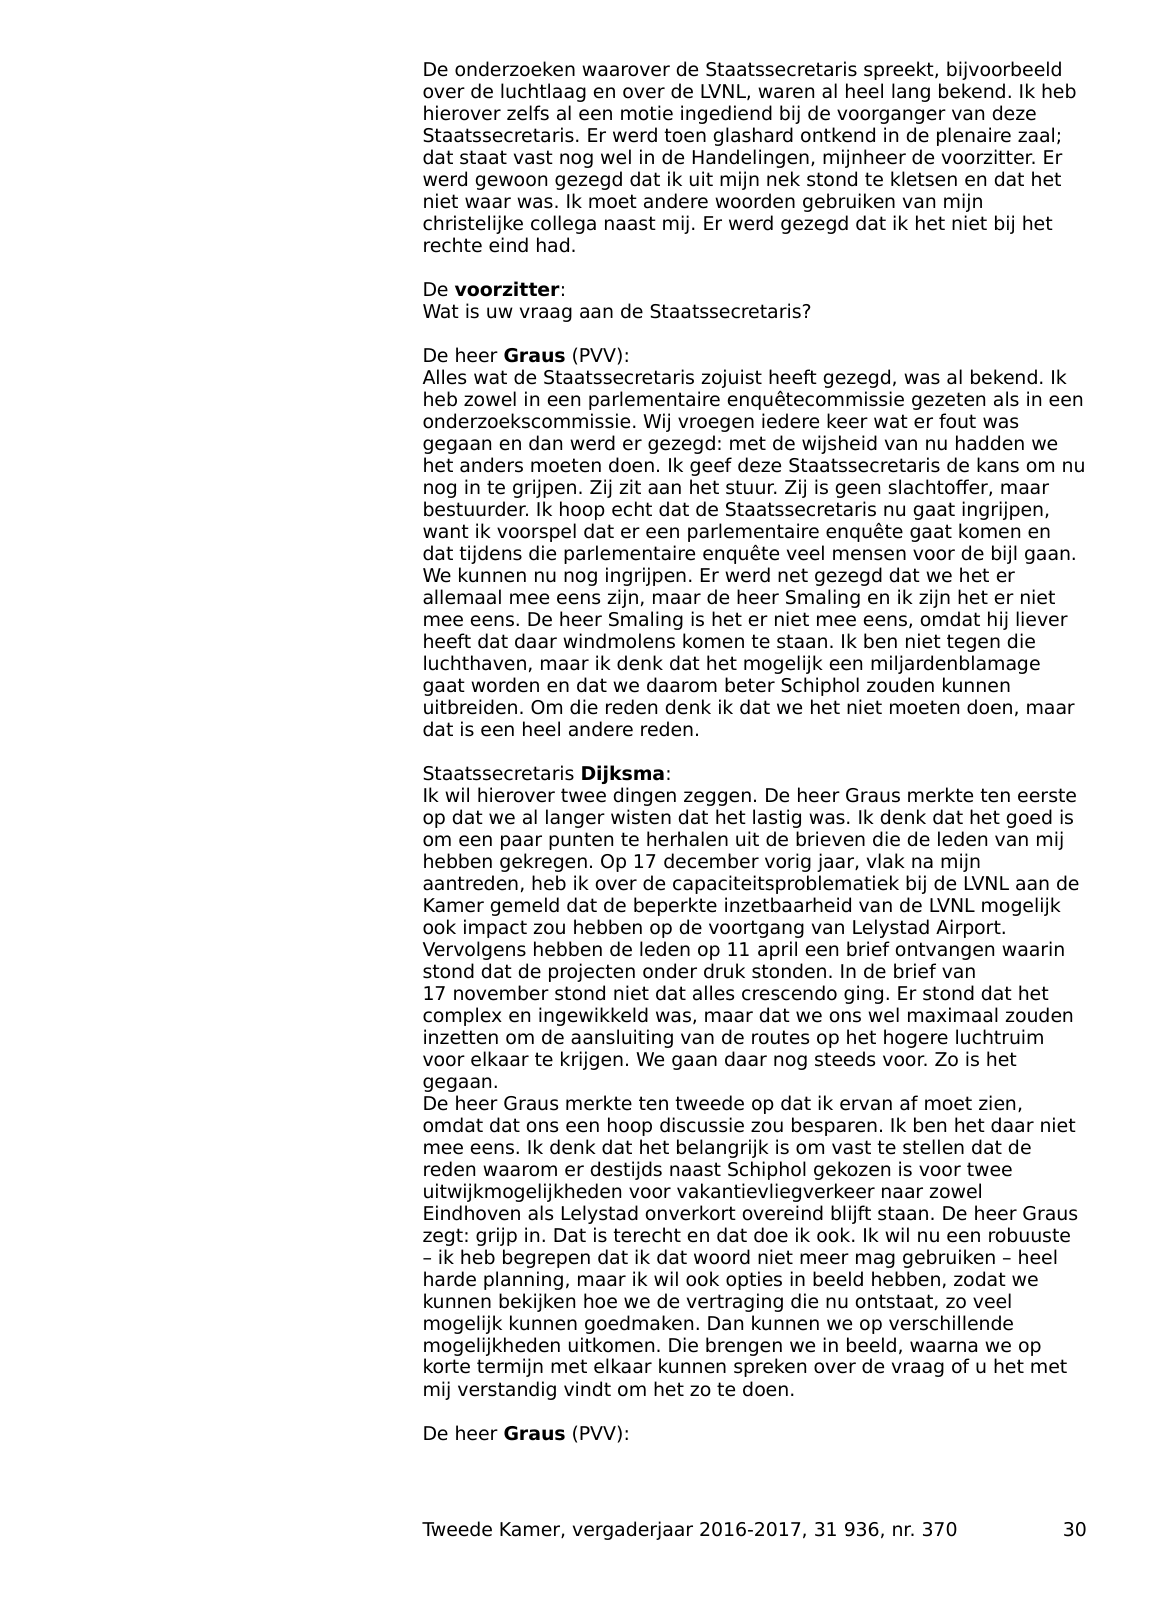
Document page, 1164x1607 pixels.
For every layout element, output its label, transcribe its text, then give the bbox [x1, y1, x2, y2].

text Ik wil hierover twee dingen zeggen. De heer Graus merkte ten eerste op dat we al langer wisten dat het lastig was. Ik denk dat het goed is om een paar punten te herhalen uit de brieven die de leden van mij hebben gekregen. Op 17 december vorig jaar, vlak na mijn aantreden, heb ik over de capaciteitsproblematiek bij de LVNL aan de Kamer gemeld dat de beperkte inzetbaarheid van de LVNL mogelijk ook impact zou hebben op de voortgang van Lelystad Airport. Vervolgens hebben de leden op 11 april een brief ontvangen waarin stond dat de projecten onder druk stonden. In de brief van 17 november stond niet dat alles crescendo ging. Er stond dat het complex en ingewikkeld was, maar dat we ons wel maximaal zouden inzetten om de aansluiting van de routes op het hogere luchtruim voor elkaar te krijgen. We gaan daar nog steeds voor. Zo is het gegaan. [422, 785, 1087, 1093]
text De onderzoeken waarover de Staatssecretaris spreekt, bijvoorbeeld over de luchtlaag en over de LVNL, waren al heel lang bekend. Ik heb hierover zelfs al een motie ingediend bij de voorganger van deze Staatssecretaris. Er werd toen glashard ontkend in de plenaire zaal; dat staat vast nog wel in de Handelingen, mijnheer de voorzitter. Er werd gewoon gezegd dat ik uit mijn nek stond te kletsen en dat het niet waar was. Ik moet andere woorden gebruiken van mijn christelijke collega naast mij. Er werd gezegd dat ik het niet bij het rechte eind had. [422, 59, 1087, 257]
text Staatssecretaris Dijksma: [422, 763, 1087, 785]
text De heer Graus (PVV): [422, 345, 1087, 367]
text De heer Graus (PVV): [422, 1423, 1087, 1444]
text Alles wat de Staatssecretaris zojuist heeft gezegd, was al bekend. Ik heb zowel in een parlementaire enquêtecommissie gezeten als in een onderzoekscommissie. Wij vroegen iedere keer wat er fout was gegaan en dan werd er gezegd: met de wijsheid van nu hadden we het anders moeten doen. Ik geef deze Staatssecretaris de kans om nu nog in te grijpen. Zij zit aan het stuur. Zij is geen slachtoffer, maar bestuurder. Ik hoop echt dat de Staatssecretaris nu gaat ingrijpen, want ik voorspel dat er een parlementaire enquête gaat komen en dat tijdens die parlementaire enquête veel mensen voor de bijl gaan. We kunnen nu nog ingrijpen. Er werd net gezegd dat we het er allemaal mee eens zijn, maar de heer Smaling en ik zijn het er niet mee eens. De heer Smaling is het er niet mee eens, omdat hij liever heeft dat daar windmolens komen te staan. Ik ben niet tegen die luchthaven, maar ik denk dat het mogelijk een miljardenblamage gaat worden en dat we daarom beter Schiphol zouden kunnen uitbreiden. Om die reden denk ik dat we het niet moeten doen, maar dat is een heel andere reden. [422, 367, 1087, 741]
text De heer Graus merkte ten tweede op dat ik ervan af moet zien, omdat dat ons een hoop discussie zou besparen. Ik ben het daar niet mee eens. Ik denk dat het belangrijk is om vast te stellen dat de reden waarom er destijds naast Schiphol gekozen is voor twee uitwijkmogelijkheden voor vakantievliegverkeer naar zowel Eindhoven als Lelystad onverkort overeind blijft staan. De heer Graus zegt: grijp in. Dat is terecht en dat doe ik ook. Ik wil nu een robuuste – ik heb begrepen dat ik dat woord niet meer mag gebruiken – heel harde planning, maar ik wil ook opties in beeld hebben, zodat we kunnen bekijken hoe we de vertraging die nu ontstaat, zo veel mogelijk kunnen goedmaken. Dan kunnen we op verschillende mogelijkheden uitkomen. Die brengen we in beeld, waarna we op korte termijn met elkaar kunnen spreken over de vraag of u het met mij verstandig vindt om het zo te doen. [422, 1093, 1087, 1400]
text De voorzitter: [422, 279, 1087, 301]
text Wat is uw vraag aan de Staatssecretaris? [422, 301, 1087, 323]
